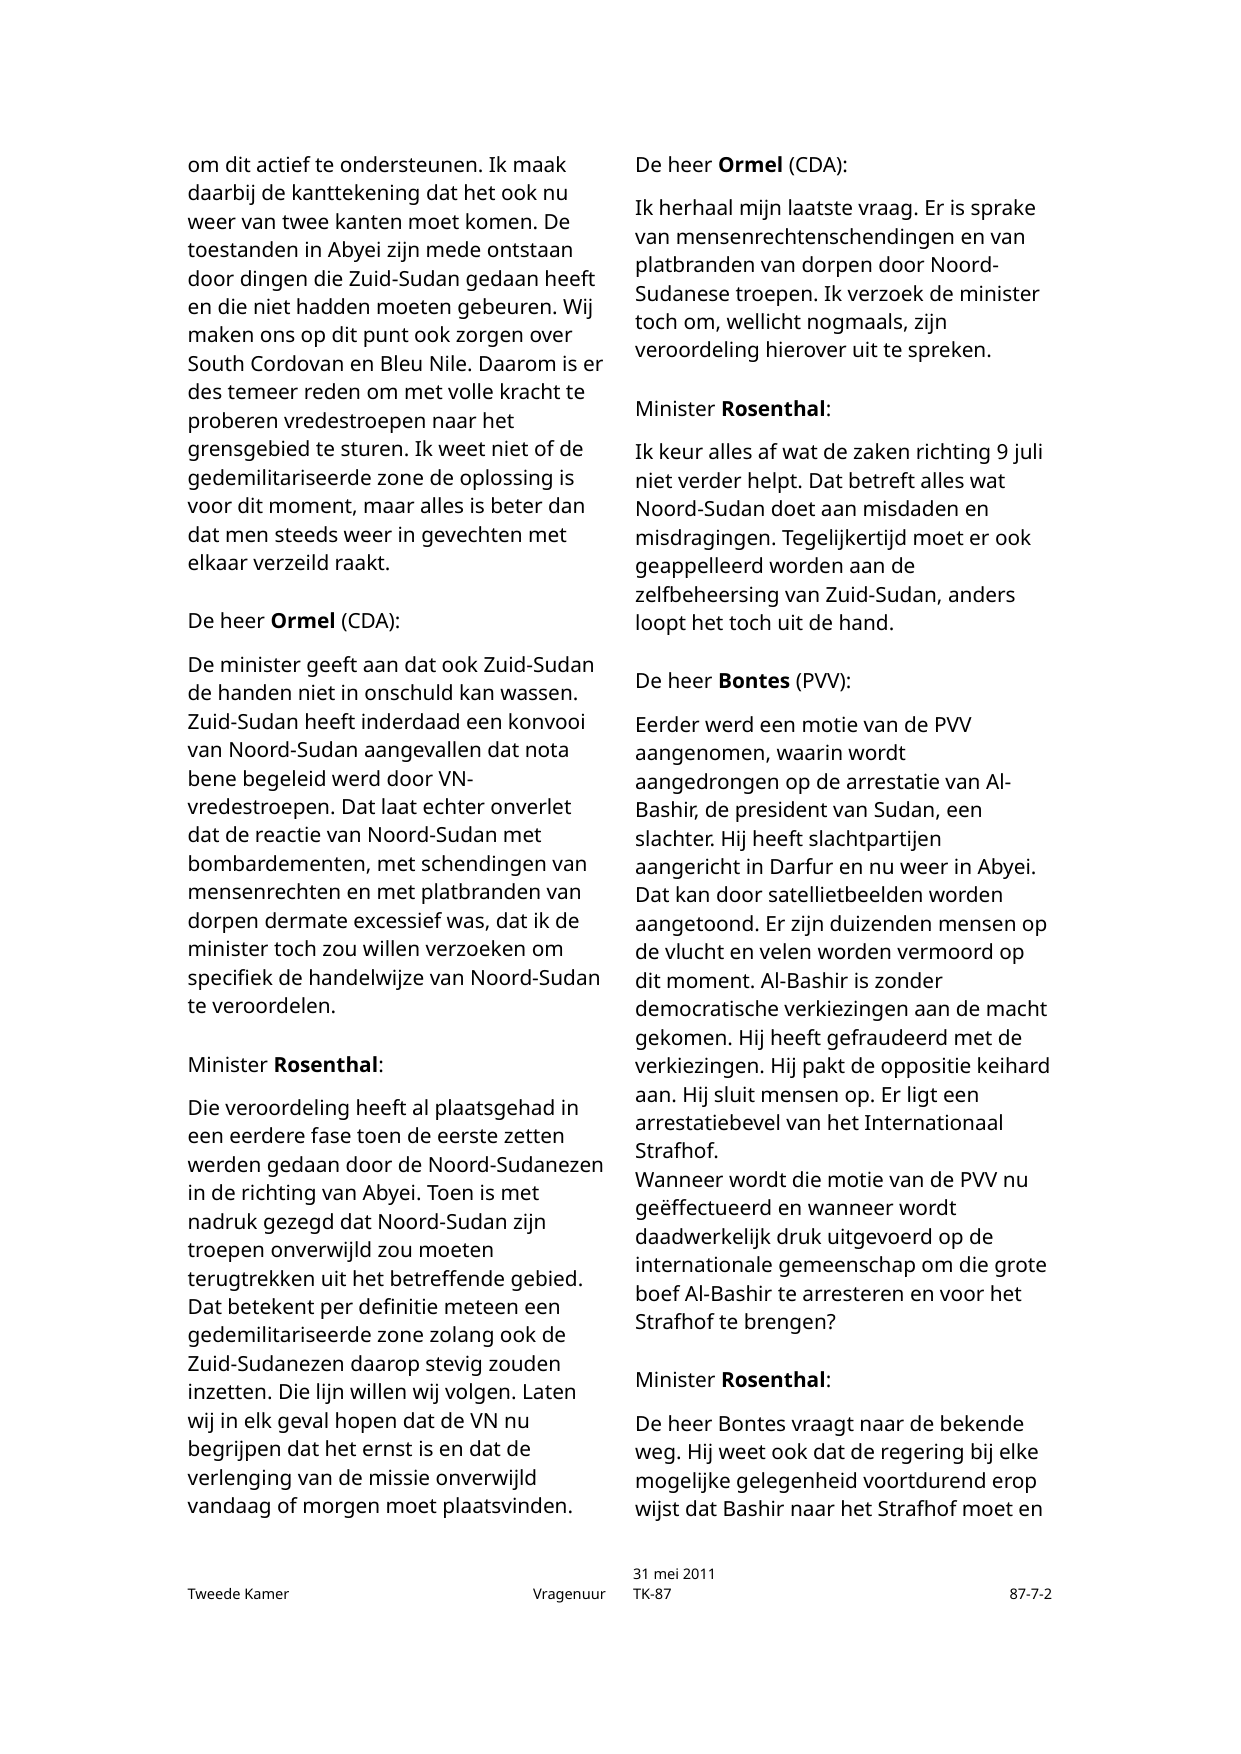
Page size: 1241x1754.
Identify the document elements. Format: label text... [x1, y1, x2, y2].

text Eerder werd een motie van de PVV aangenomen, waarin wordt aangedrongen op de arrestatie van Al-Bashir, de president van Sudan, een slachter. Hij heeft slachtpartijen aangericht in Darfur en nu weer in Abyei. Dat kan door satellietbeelden worden aangetoond. Er zijn duizenden mensen op de vlucht en velen worden vermoord op dit moment. Al-Bashir is zonder democratische verkiezingen aan de macht gekomen. Hij heeft gefraudeerd met de verkiezingen. Hij pakt de oppositie keihard aan. Hij sluit mensen op. Er ligt een arrestatiebevel van het Internationaal Strafhof. [635, 710, 1053, 1165]
text De heer Bontes (PVV): [635, 667, 1053, 695]
text Ik keur alles af wat de zaken richting 9 juli niet verder helpt. Dat betreft alles wat Noord-Sudan doet aan misdaden en misdragingen. Tegelijkertijd moet er ook geappelleerd worden aan de zelfbeheersing van Zuid-Sudan, anders loopt het toch uit de hand. [635, 437, 1053, 637]
text De heer Ormel (CDA): [635, 150, 1053, 178]
text De minister geeft aan dat ook Zuid-Sudan de handen niet in onschuld kan wassen. Zuid-Sudan heeft inderdaad een konvooi van Noord-Sudan aangevallen dat nota bene begeleid werd door VN-vredestroepen. Dat laat echter onverlet dat de reactie van Noord-Sudan met bombardementen, met schendingen van mensenrechten en met platbranden van dorpen dermate excessief was, dat ik de minister toch zou willen verzoeken om specifiek de handelwijze van Noord-Sudan te veroordelen. [187, 650, 605, 1020]
text Die veroordeling heeft al plaatsgehad in een eerdere fase toen de eerste zetten werden gedaan door de Noord-Sudanezen in de richting van Abyei. Toen is met nadruk gezegd dat Noord-Sudan zijn troepen onverwijld zou moeten terugtrekken uit het betreffende gebied. Dat betekent per definitie meteen een gedemilitariseerde zone zolang ook de Zuid-Sudanezen daarop stevig zouden inzetten. Die lijn willen wij volgen. Laten wij in elk geval hopen dat de VN nu begrijpen dat het ernst is en dat de verlenging van de missie onverwijld vandaag of morgen moet plaatsvinden. [187, 1093, 605, 1520]
text om dit actief te ondersteunen. Ik maak daarbij de kanttekening dat het ook nu weer van twee kanten moet komen. De toestanden in Abyei zijn mede ontstaan door dingen die Zuid-Sudan gedaan heeft en die niet hadden moeten gebeuren. Wij maken ons op dit punt ook zorgen over South Cordovan en Bleu Nile. Daarom is er des temeer reden om met volle kracht te proberen vredestroepen naar het grensgebied te sturen. Ik weet niet of de gedemilitariseerde zone de oplossing is voor dit moment, maar alles is beter dan dat men steeds weer in gevechten met elkaar verzeild raakt. [187, 150, 605, 577]
text De heer Ormel (CDA): [187, 607, 605, 635]
text Ik herhaal mijn laatste vraag. Er is sprake van mensenrechtenschendingen en van platbranden van dorpen door Noord-Sudanese troepen. Ik verzoek de minister toch om, wellicht nogmaals, zijn veroordeling hierover uit te spreken. [635, 193, 1053, 364]
text Wanneer wordt die motie van de PVV nu geëffectueerd en wanneer wordt daadwerkelijk druk uitgevoerd op de internationale gemeenschap om die grote boef Al-Bashir te arresteren en voor het Strafhof te brengen? [635, 1165, 1053, 1336]
text Minister Rosenthal: [635, 394, 1053, 422]
text Minister Rosenthal: [187, 1050, 605, 1078]
text Minister Rosenthal: [635, 1366, 1053, 1394]
text De heer Bontes vraagt naar de bekende weg. Hij weet ook dat de regering bij elke mogelijke gelegenheid voortdurend erop wijst dat Bashir naar het Strafhof moet en [635, 1409, 1053, 1523]
